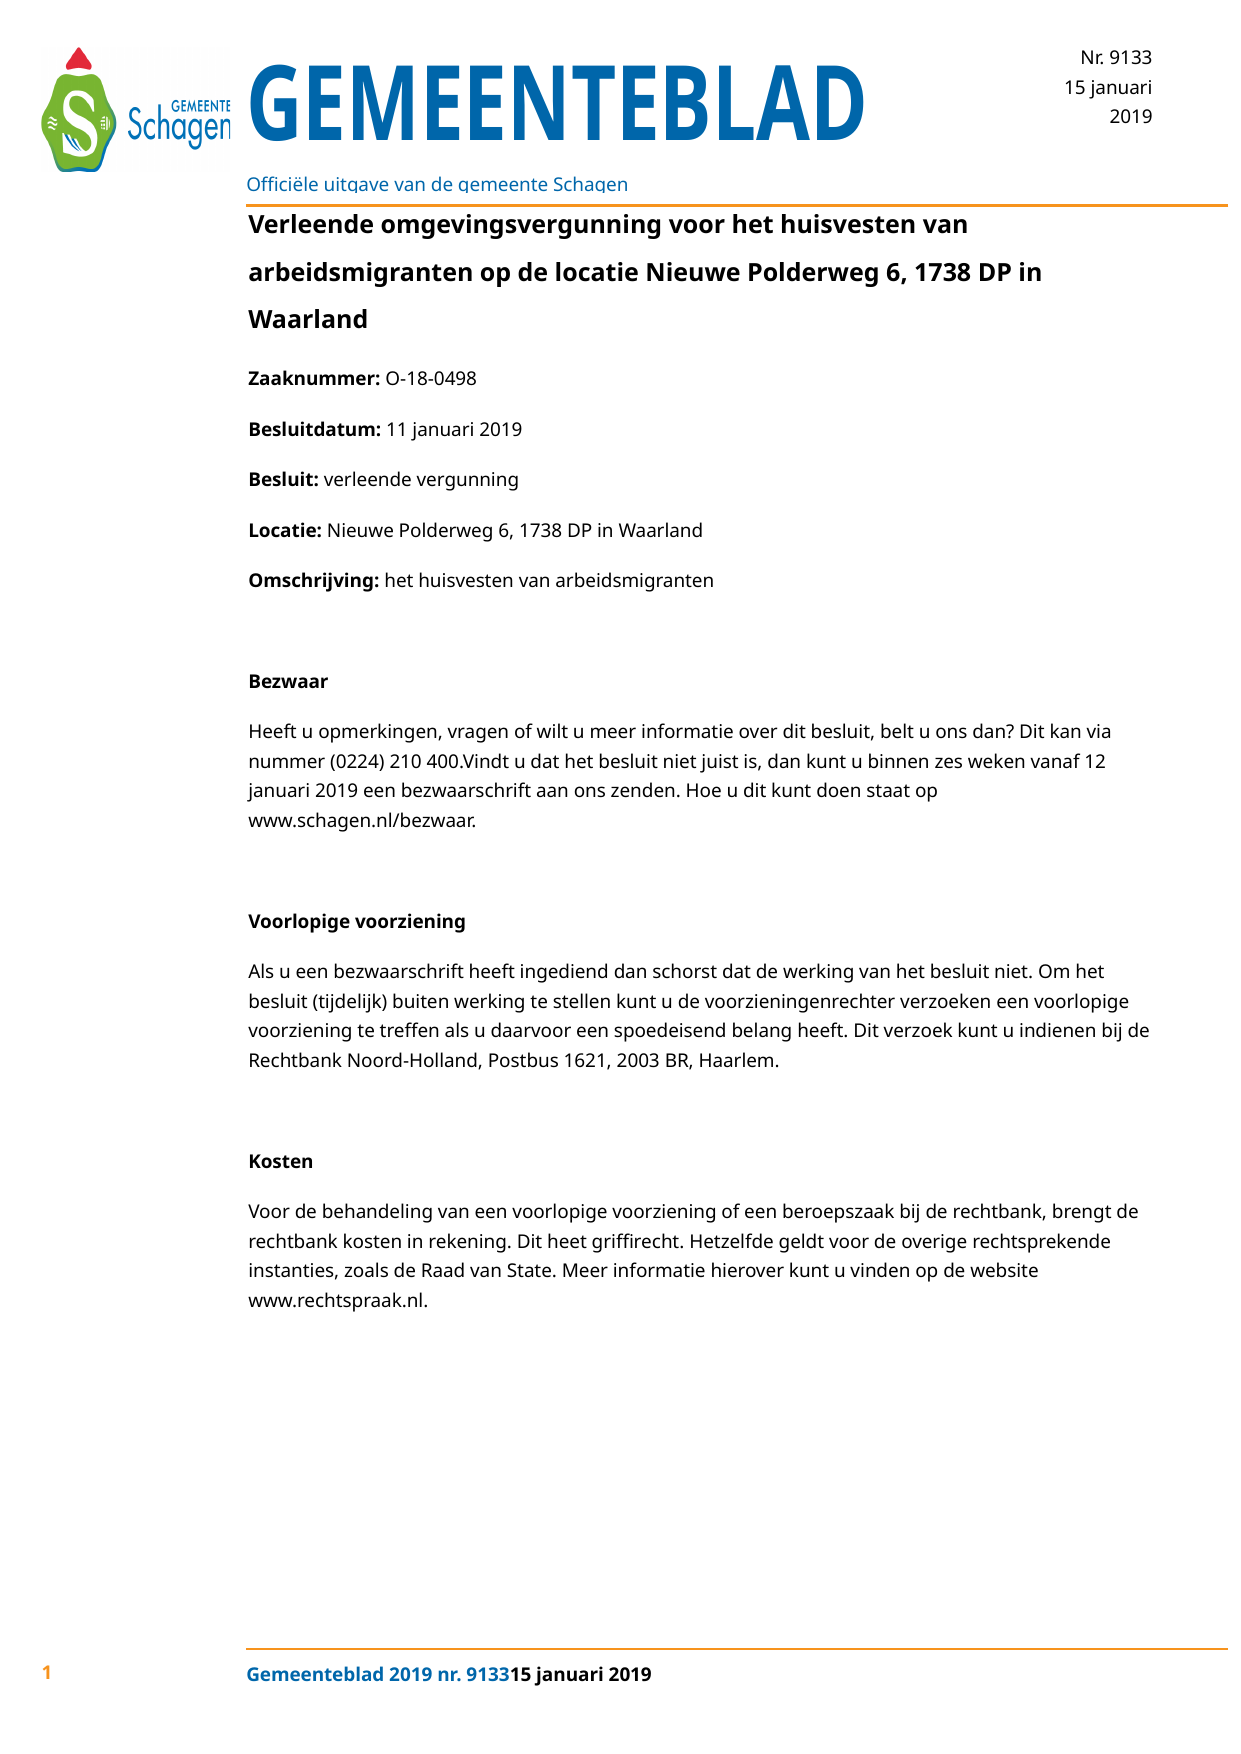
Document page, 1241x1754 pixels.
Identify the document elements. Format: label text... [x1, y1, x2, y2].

text Locatie: Nieuwe Polderweg 6, 1738 DP in Waarland [248, 517, 1152, 542]
text Besluit: verleende vergunning [248, 466, 1152, 492]
text Besluitdatum: 11 januari 2019 [248, 416, 1152, 442]
text Als u een bezwaarschrift heeft ingediend dan schorst dat de werking van het besluit niet. Om het besluit (tijdelijk) buiten werking te stellen kunt u de voorzieningenrechter verzoeken een voorlopige voorziening te treffen als u daarvoor een spoedeisend belang heeft. Dit verzoek kunt u indienen bij de Rechtbank Noord-Holland, Postbus 1621, 2003 BR, Haarlem. [248, 958, 1152, 1073]
text Bezwaar [248, 668, 1152, 694]
text Heeft u opmerkingen, vragen of wilt u meer informatie over dit besluit, belt u ons dan? Dit kan via nummer (0224) 210 400.Vindt u dat het besluit niet juist is, dan kunt u binnen zes weken vanaf 12 januari 2019 een bezwaarschrift aan ons zenden. Hoe u dit kunt doen staat op www.schagen.nl/bezwaar. [248, 718, 1152, 833]
text Zaaknummer: O-18-0498 [248, 366, 1152, 391]
picture [41, 47, 231, 172]
text Voor de behandeling van een voorlopige voorziening of een beroepszaak bij de rechtbank, brengt de rechtbank kosten in rekening. Dit heet griffirecht. Hetzelfde geldt voor de overige rechtsprekende instanties, zoals de Raad van State. Meer informatie hierover kunt u vinden op de website www.rechtspraak.nl. [248, 1198, 1152, 1313]
text Kosten [248, 1148, 1152, 1174]
text Omschrijving: het huisvesten van arbeidsmigranten [248, 567, 1152, 593]
text Voorlopige voorziening [248, 908, 1152, 934]
text Verleende omgevingsvergunning voor het huisvesten van arbeidsmigranten op de locatie Nieuwe Polderweg 6, 1738 DP in Waarland [248, 207, 1152, 336]
